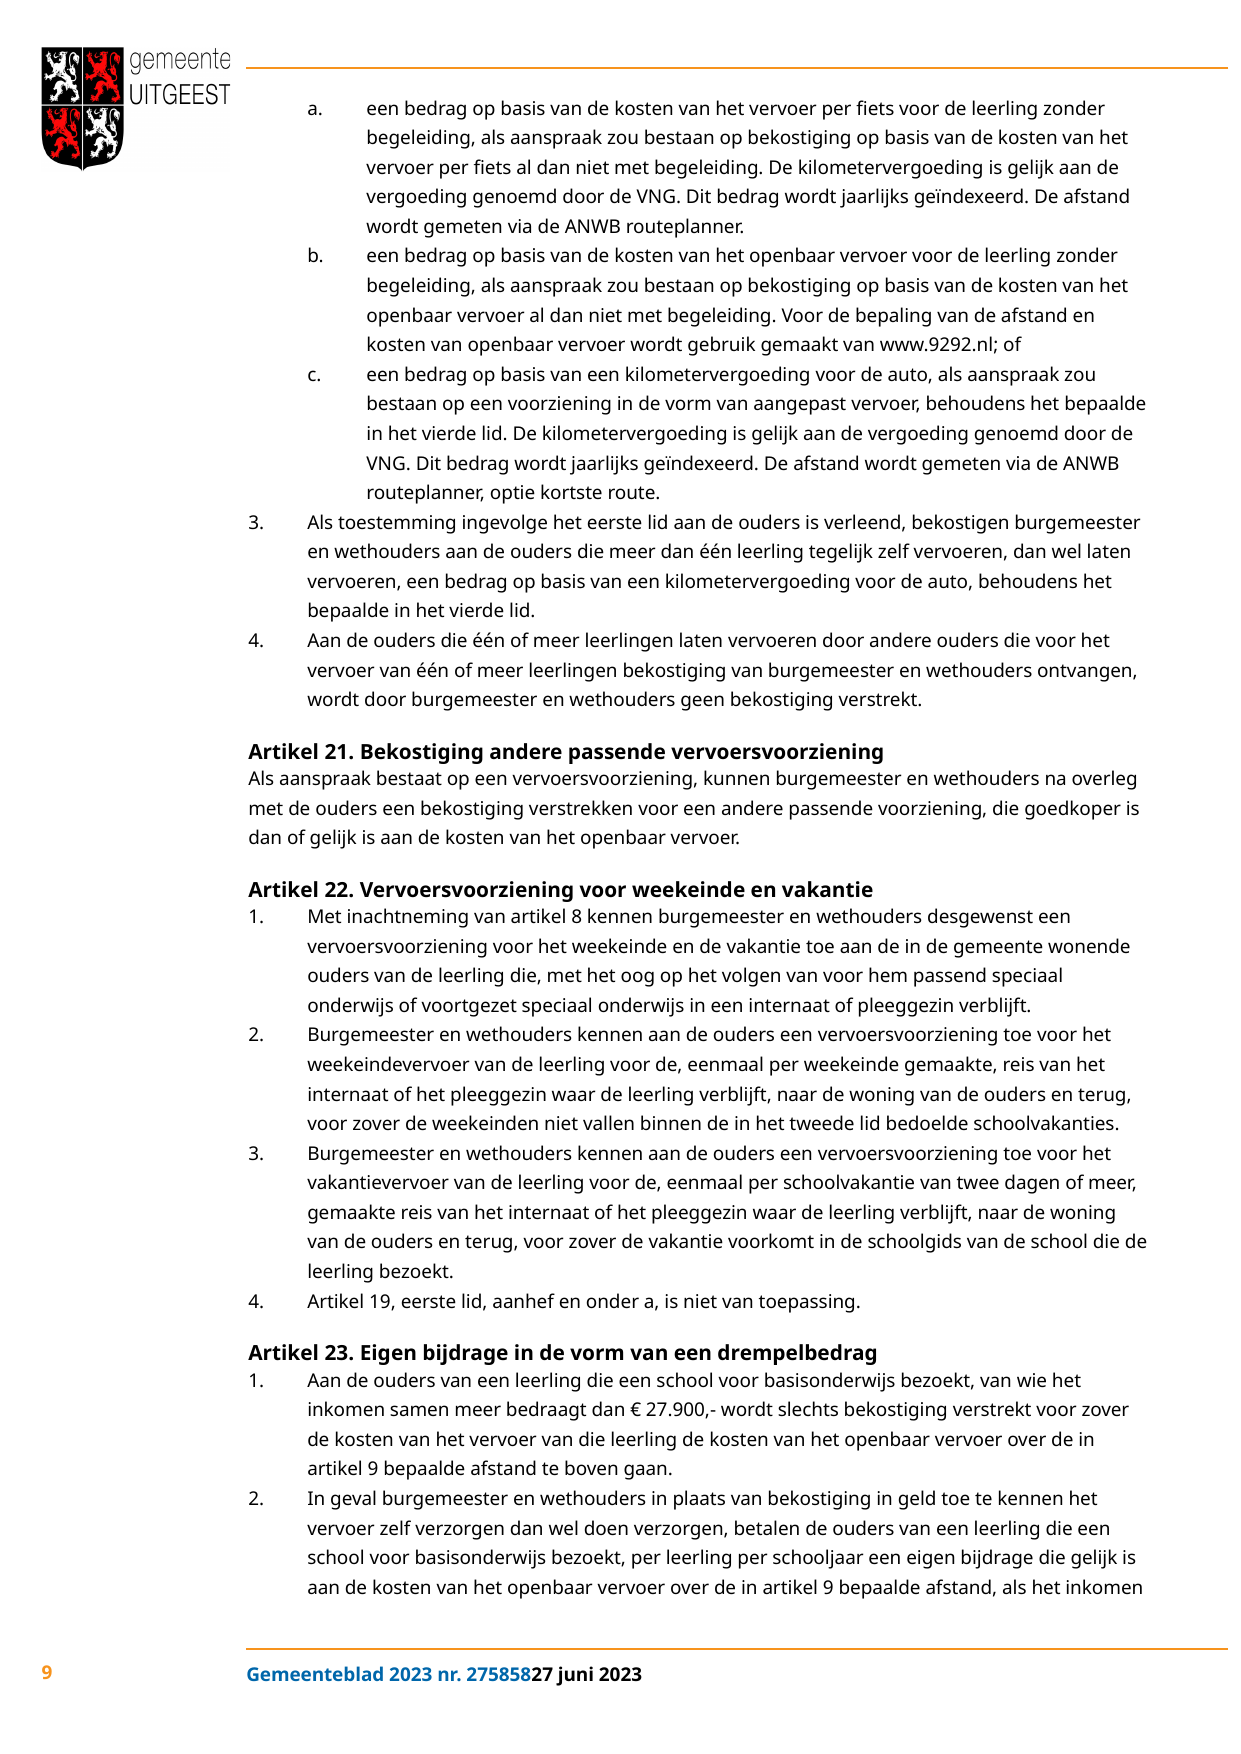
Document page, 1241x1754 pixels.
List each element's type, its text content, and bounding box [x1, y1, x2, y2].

list een bedrag op basis van de kosten van het vervoer per fiets voor de leerling zonder begeleiding, als aanspraak zou bestaan op bekostiging op basis van de kosten van het vervoer per fiets al dan niet met begeleiding. De kilometervergoeding is gelijk aan de vergoeding genoemd door de VNG. Dit bedrag wordt jaarlijks geïndexeerd. De afstand wordt gemeten via de ANWB routeplanner. [307, 95, 1152, 239]
list Burgemeester en wethouders kennen aan de ouders een vervoersvoorziening toe voor het vakantievervoer van de leerling voor de, eenmaal per schoolvakantie van twee dagen of meer, gemaakte reis van het internaat of het pleeggezin waar de leerling verblijft, naar de woning van de ouders en terug, voor zover de vakantie voorkomt in de schoolgids van de school die de leerling bezoekt. [248, 1140, 1152, 1284]
list Artikel 19, eerste lid, aanhef en onder a, is niet van toepassing. [248, 1288, 1152, 1314]
list Burgemeester en wethouders kennen aan de ouders een vervoersvoorziening toe voor het weekeindevervoer van de leerling voor de, eenmaal per weekeinde gemaakte, reis van het internaat of het pleeggezin waar de leerling verblijft, naar de woning van de ouders en terug, voor zover de weekeinden niet vallen binnen de in het tweede lid bedoelde schoolvakanties. [248, 1022, 1152, 1136]
list Met inachtneming van artikel 8 kennen burgemeester en wethouders desgewenst een vervoersvoorziening voor het weekeinde en de vakantie toe aan de in de gemeente wonende ouders van de leerling die, met het oog op het volgen van voor hem passend speciaal onderwijs of voortgezet speciaal onderwijs in een internaat of pleeggezin verblijft. [248, 903, 1152, 1018]
list Aan de ouders van een leerling die een school voor basisonderwijs bezoekt, van wie het inkomen samen meer bedraagt dan € 27.900,- wordt slechts bekostiging verstrekt voor zover de kosten van het vervoer van die leerling de kosten van het openbaar vervoer over de in artikel 9 bepaalde afstand te boven gaan. [248, 1367, 1152, 1481]
text Artikel 23. Eigen bijdrage in de vorm van een drempelbedrag [248, 1338, 1152, 1367]
text Artikel 22. Vervoersvoorziening voor weekeinde en vakantie [248, 875, 1152, 903]
text Als aanspraak bestaat op een vervoersvoorziening, kunnen burgemeester en wethouders na overleg met de ouders een bekostiging verstrekken voor een andere passende voorziening, die goedkoper is dan of gelijk is aan de kosten van het openbaar vervoer. [248, 765, 1152, 850]
list Aan de ouders die één of meer leerlingen laten vervoeren door andere ouders die voor het vervoer van één of meer leerlingen bekostiging van burgemeester en wethouders ontvangen, wordt door burgemeester en wethouders geen bekostiging verstrekt. [248, 627, 1152, 712]
list In geval burgemeester en wethouders in plaats van bekostiging in geld toe te kennen het vervoer zelf verzorgen dan wel doen verzorgen, betalen de ouders van een leerling die een school voor basisonderwijs bezoekt, per leerling per schooljaar een eigen bijdrage die gelijk is aan de kosten van het openbaar vervoer over de in artikel 9 bepaalde afstand, als het inkomen [248, 1485, 1152, 1599]
list een bedrag op basis van een kilometervergoeding voor de auto, als aanspraak zou bestaan op een voorziening in de vorm van aangepast vervoer, behoudens het bepaalde in het vierde lid. De kilometervergoeding is gelijk aan de vergoeding genoemd door de VNG. Dit bedrag wordt jaarlijks geïndexeerd. De afstand wordt gemeten via de ANWB routeplanner, optie kortste route. [307, 361, 1152, 505]
list een bedrag op basis van de kosten van het openbaar vervoer voor de leerling zonder begeleiding, als aanspraak zou bestaan op bekostiging op basis van de kosten van het openbaar vervoer al dan niet met begeleiding. Voor de bepaling van de afstand en kosten van openbaar vervoer wordt gebruik gemaakt van www.9292.nl; of [307, 243, 1152, 357]
list Als toestemming ingevolge het eerste lid aan de ouders is verleend, bekostigen burgemeester en wethouders aan de ouders die meer dan één leerling tegelijk zelf vervoeren, dan wel laten vervoeren, een bedrag op basis van een kilometervergoeding voor de auto, behoudens het bepaalde in het vierde lid. [248, 509, 1152, 623]
text Artikel 21. Bekostiging andere passende vervoersvoorziening [248, 737, 1152, 765]
picture [41, 47, 231, 172]
